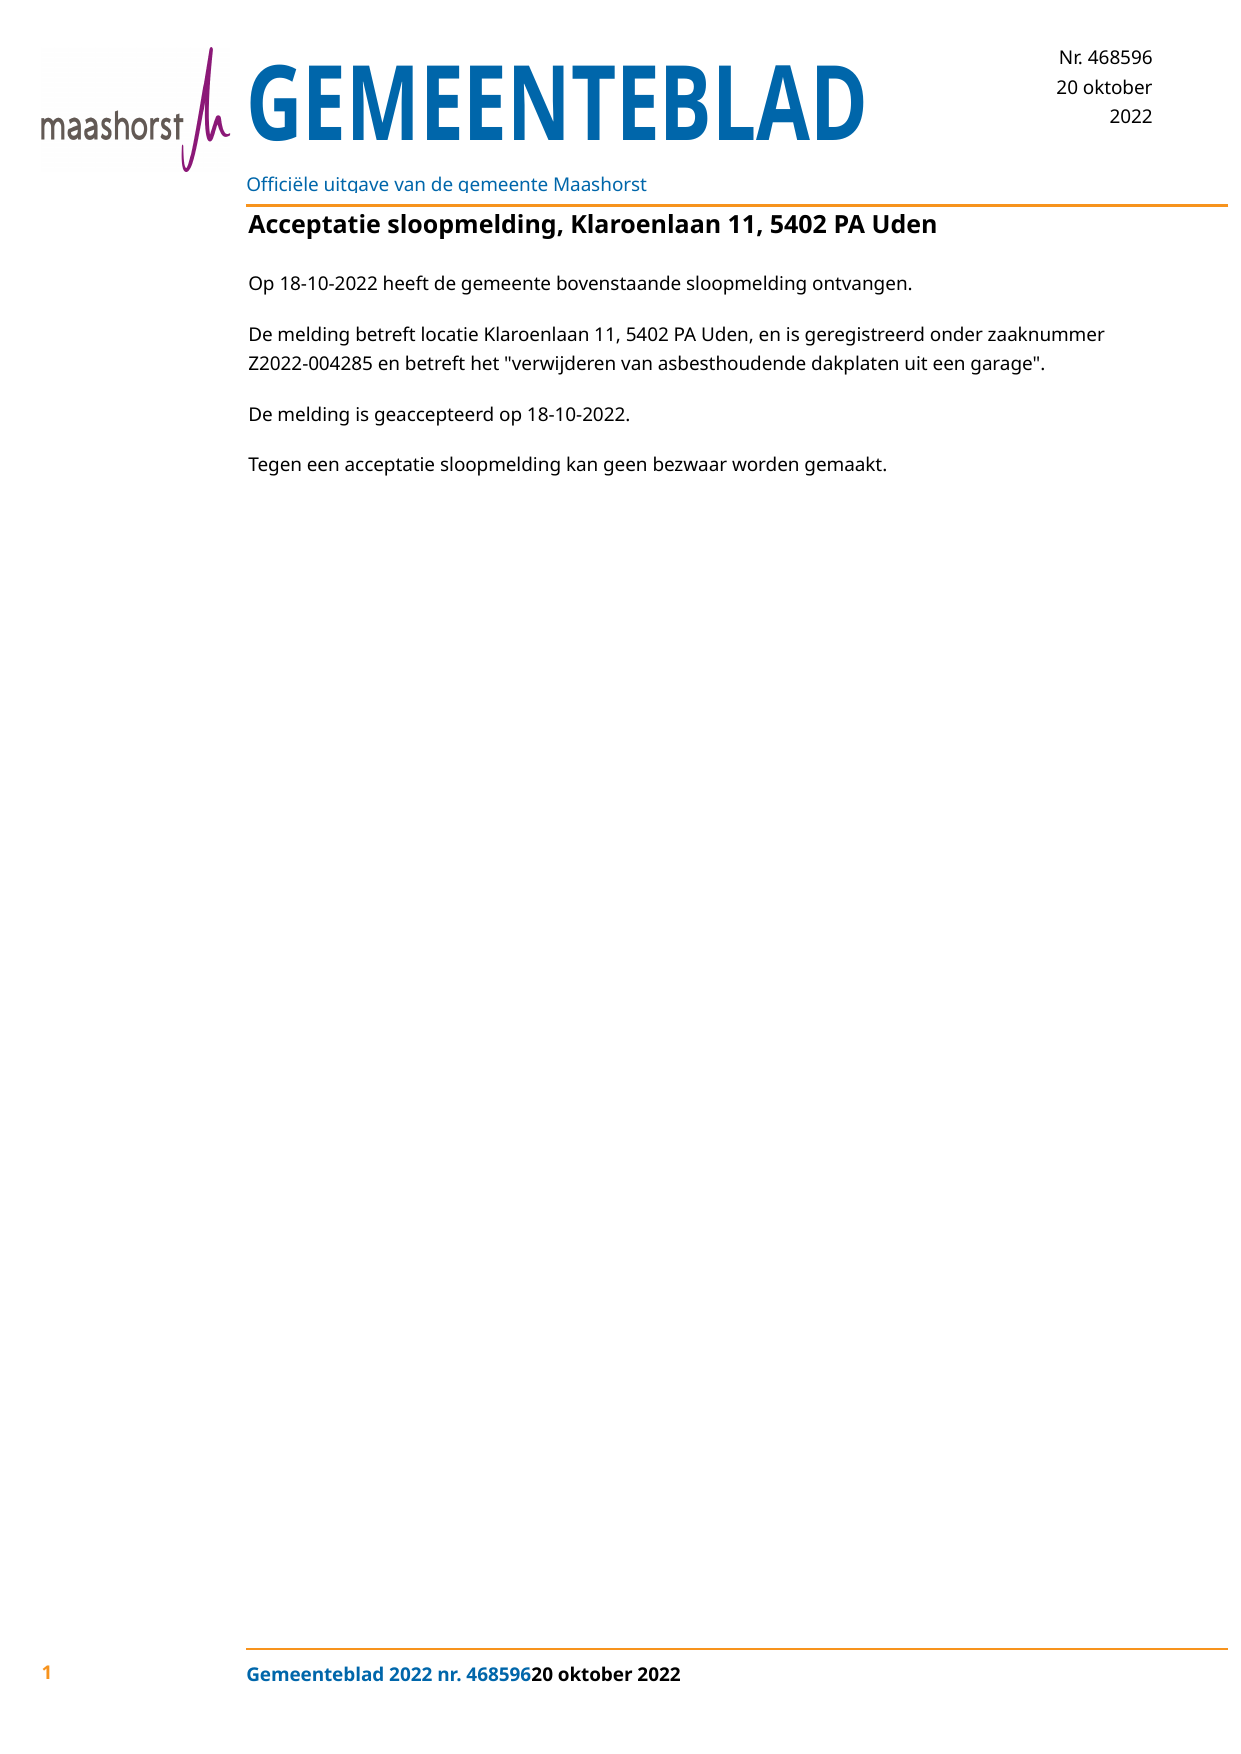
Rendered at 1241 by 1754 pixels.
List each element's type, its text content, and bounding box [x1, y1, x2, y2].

text Acceptatie sloopmelding, Klaroenlaan 11, 5402 PA Uden [248, 207, 1152, 241]
text De melding is geaccepteerd op 18-10-2022. [248, 401, 1152, 426]
picture [41, 47, 231, 172]
text De melding betreft locatie Klaroenlaan 11, 5402 PA Uden, en is geregistreerd onder zaaknummer Z2022-004285 en betreft het "verwijderen van asbesthoudende dakplaten uit een garage". [248, 321, 1152, 376]
text Tegen een acceptatie sloopmelding kan geen bezwaar worden gemaakt. [248, 451, 1152, 477]
text Op 18-10-2022 heeft de gemeente bovenstaande sloopmelding ontvangen. [248, 270, 1152, 296]
